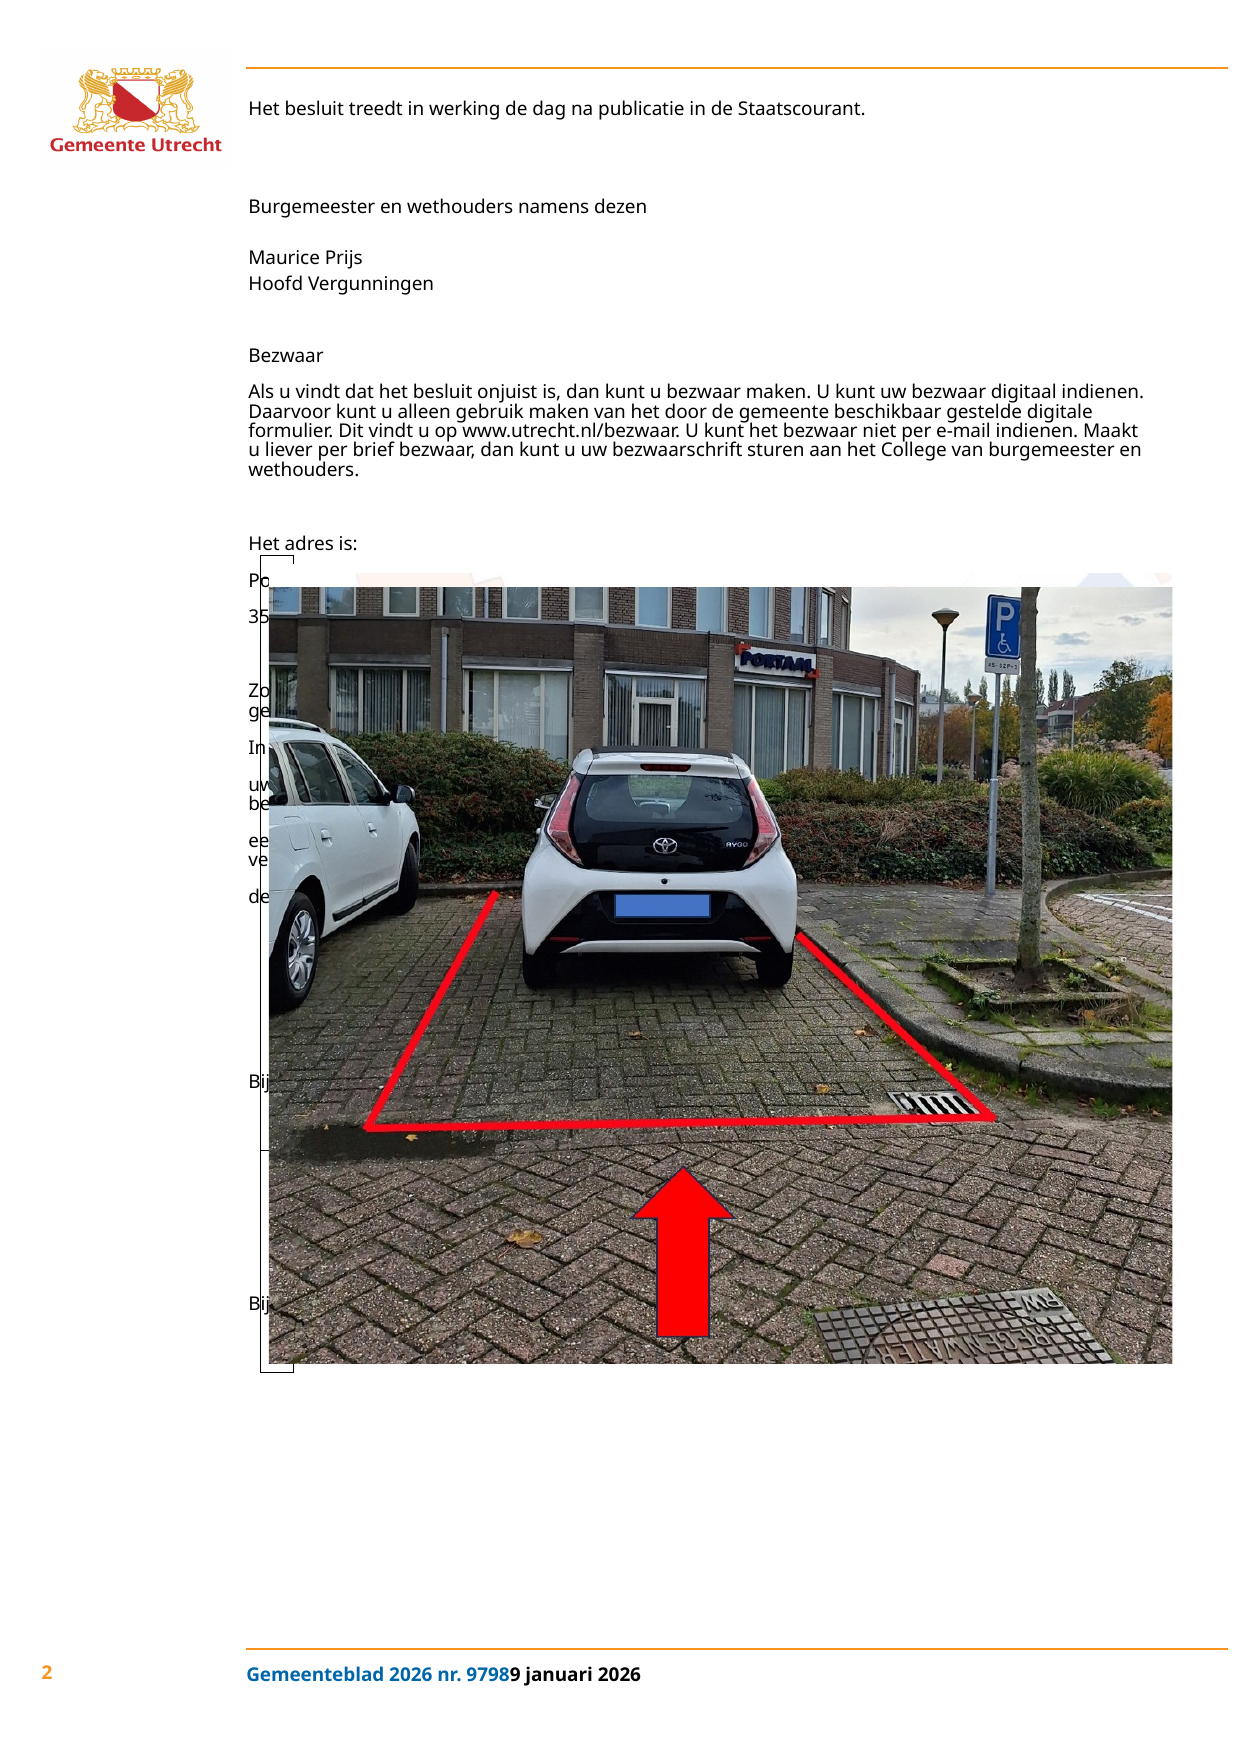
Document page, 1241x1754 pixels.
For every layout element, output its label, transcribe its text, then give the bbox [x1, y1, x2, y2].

text Als u vindt dat het besluit onjuist is, dan kunt u bezwaar maken. U kunt uw bezwaar digitaal indienen. Daarvoor kunt u alleen gebruik maken van het door de gemeente beschikbaar gestelde digitale formulier. Dit vindt u op www.utrecht.nl/bezwaar. U kunt het bezwaar niet per e-mail indienen. Maakt u liever per brief bezwaar, dan kunt u uw bezwaarschrift sturen aan het College van burgemeester en wethouders. [248, 383, 1152, 480]
text Het adres is: [248, 534, 1152, 554]
text Burgemeester en wethouders namens dezen [248, 193, 1152, 219]
text Hoofd Vergunningen [248, 270, 1152, 296]
text Maurice Prijs [248, 244, 1152, 270]
text Het besluit treedt in werking de dag na publicatie in de Staatscourant. [248, 95, 1152, 121]
picture [41, 47, 231, 172]
picture [268, 564, 1173, 1364]
text Bezwaar [248, 347, 1152, 366]
